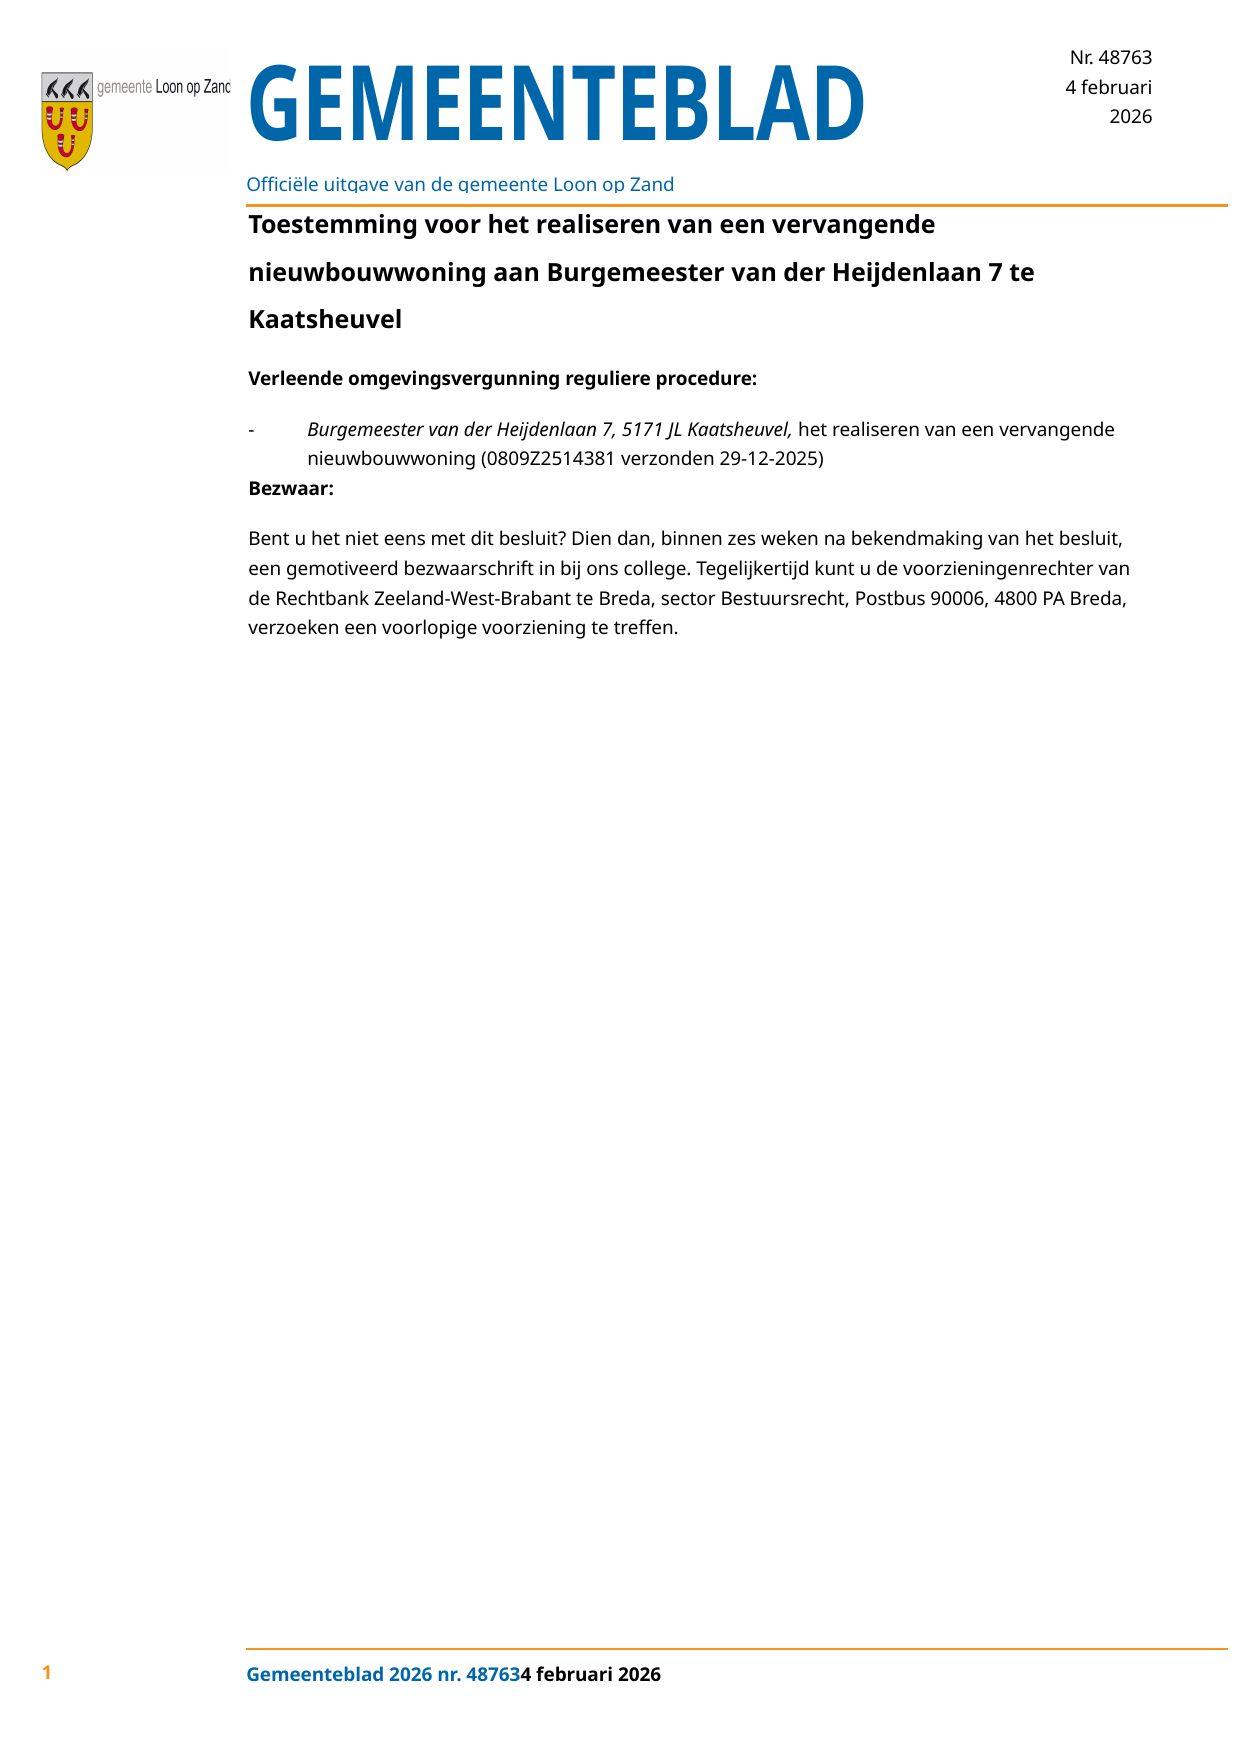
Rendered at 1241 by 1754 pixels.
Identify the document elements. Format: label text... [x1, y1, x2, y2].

text Verleende omgevingsvergunning reguliere procedure: [248, 366, 1152, 391]
list Burgemeester van der Heijdenlaan 7, 5171 JL Kaatsheuvel, het realiseren van een vervangende nieuwbouwwoning (0809Z2514381 verzonden 29-12-2025) [248, 416, 1152, 471]
text Bent u het niet eens met dit besluit? Dien dan, binnen zes weken na bekendmaking van het besluit, een gemotiveerd bezwaarschrift in bij ons college. Tegelijkertijd kunt u de voorzieningenrechter van de Rechtbank Zeeland-West-Brabant te Breda, sector Bestuursrecht, Postbus 90006, 4800 PA Breda, verzoeken een voorlopige voorziening te treffen. [248, 526, 1152, 640]
picture [41, 47, 231, 172]
text Toestemming voor het realiseren van een vervangende nieuwbouwwoning aan Burgemeester van der Heijdenlaan 7 te Kaatsheuvel [248, 207, 1152, 336]
text Bezwaar: [248, 475, 1152, 501]
